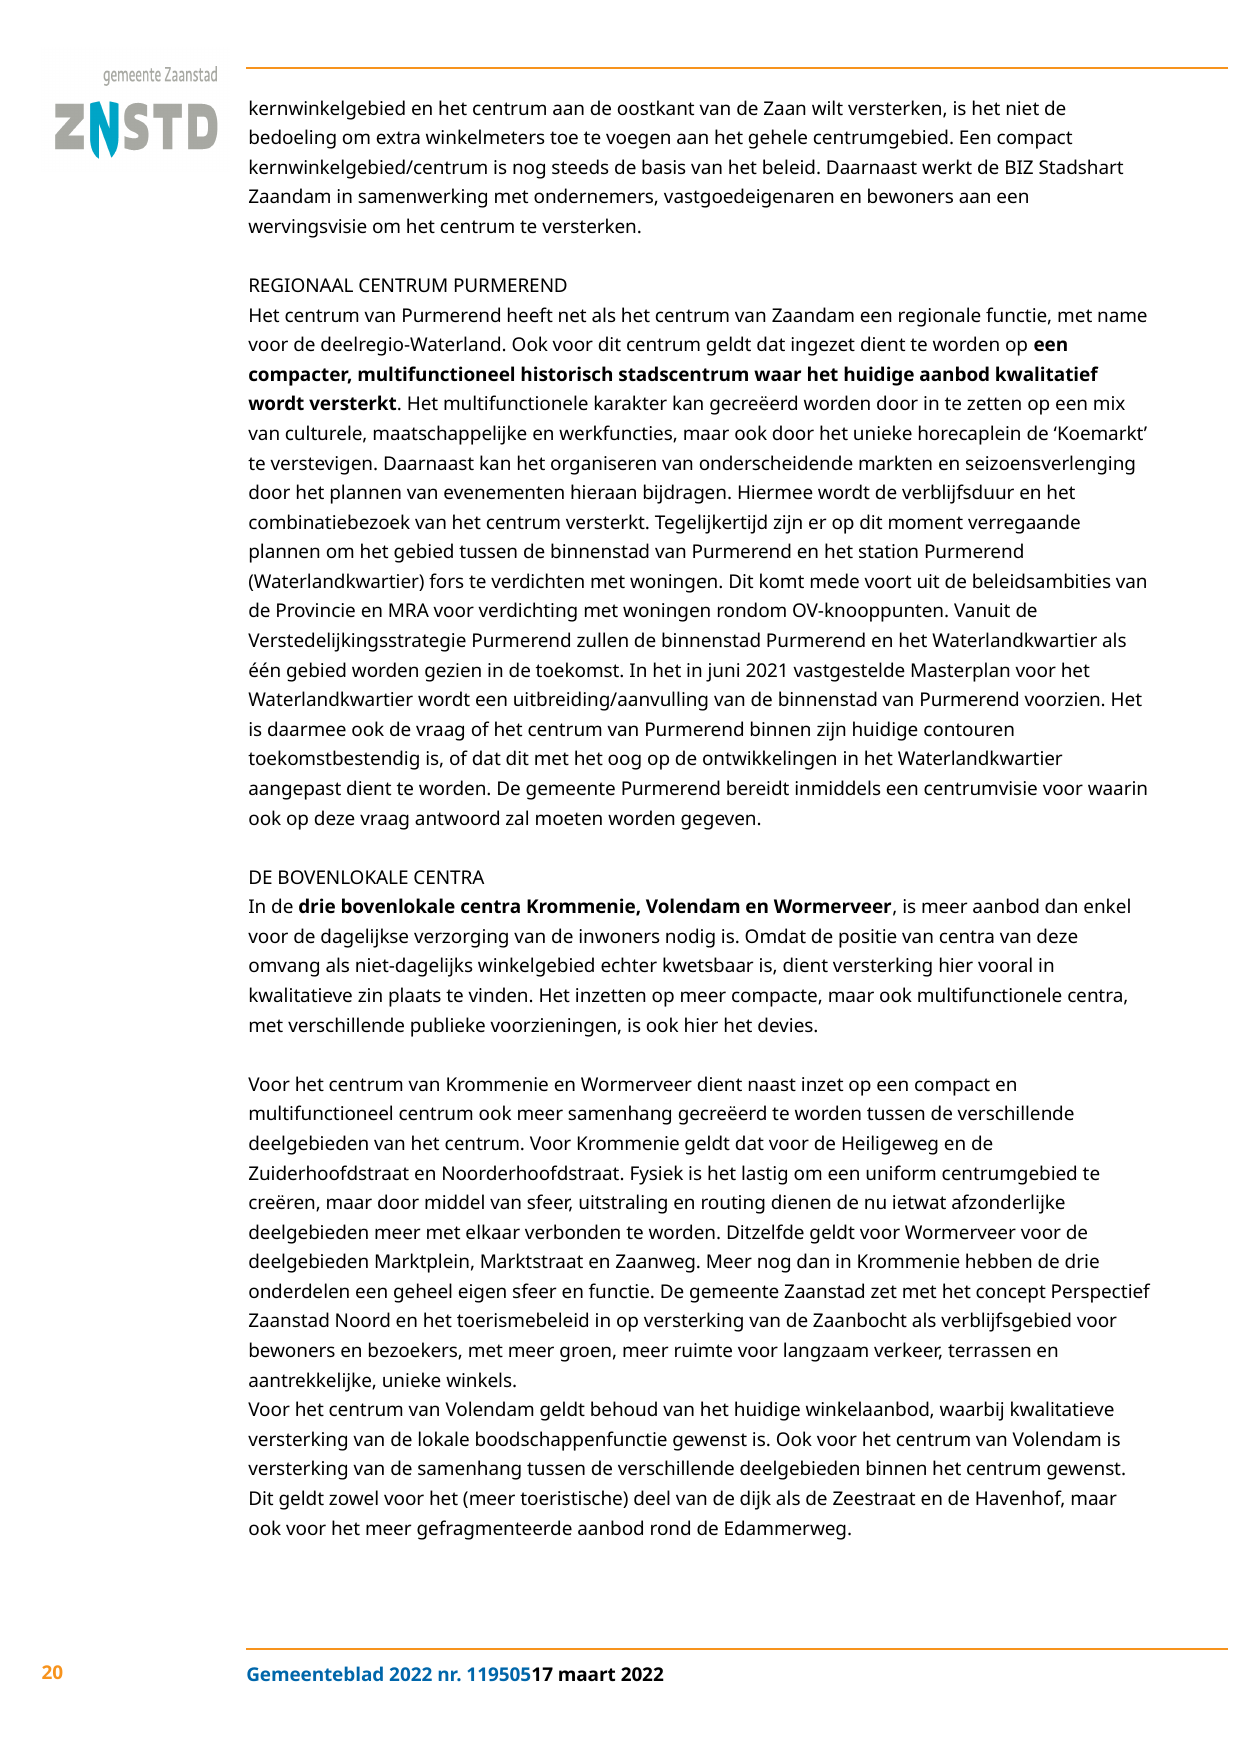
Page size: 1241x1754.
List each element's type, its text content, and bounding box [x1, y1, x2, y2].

text DE BOVENLOKALE CENTRA [248, 864, 1152, 890]
picture [41, 47, 231, 172]
text kernwinkelgebied en het centrum aan de oostkant van de Zaan wilt versterken, is het niet de bedoeling om extra winkelmeters toe te voegen aan het gehele centrumgebied. Een compact kernwinkelgebied/centrum is nog steeds de basis van het beleid. Daarnaast werkt de BIZ Stadshart Zaandam in samenwerking met ondernemers, vastgoedeigenaren en bewoners aan een wervingsvisie om het centrum te versterken. [248, 95, 1152, 239]
text In de drie bovenlokale centra Krommenie, Volendam en Wormerveer, is meer aanbod dan enkel voor de dagelijkse verzorging van de inwoners nodig is. Omdat de positie van centra van deze omvang als niet-dagelijks winkelgebied echter kwetsbaar is, dient versterking hier vooral in kwalitatieve zin plaats te vinden. Het inzetten op meer compacte, maar ook multifunctionele centra, met verschillende publieke voorzieningen, is ook hier het devies. [248, 893, 1152, 1038]
text Voor het centrum van Volendam geldt behoud van het huidige winkelaanbod, waarbij kwalitatieve versterking van de lokale boodschappenfunctie gewenst is. Ook voor het centrum van Volendam is versterking van de samenhang tussen de verschillende deelgebieden binnen het centrum gewenst. Dit geldt zowel voor het (meer toeristische) deel van de dijk als de Zeestraat en de Havenhof, maar ook voor het meer gefragmenteerde aanbod rond de Edammerweg. [248, 1396, 1152, 1541]
text Voor het centrum van Krommenie en Wormerveer dient naast inzet op een compact en multifunctioneel centrum ook meer samenhang gecreëerd te worden tussen de verschillende deelgebieden van het centrum. Voor Krommenie geldt dat voor de Heiligeweg en de Zuiderhoofdstraat en Noorderhoofdstraat. Fysiek is het lastig om een uniform centrumgebied te creëren, maar door middel van sfeer, uitstraling en routing dienen de nu ietwat afzonderlijke deelgebieden meer met elkaar verbonden te worden. Ditzelfde geldt voor Wormerveer voor de deelgebieden Marktplein, Marktstraat en Zaanweg. Meer nog dan in Krommenie hebben de drie onderdelen een geheel eigen sfeer en functie. De gemeente Zaanstad zet met het concept Perspectief Zaanstad Noord en het toerismebeleid in op versterking van de Zaanbocht als verblijfsgebied voor bewoners en bezoekers, met meer groen, meer ruimte voor langzaam verkeer, terrassen en aantrekkelijke, unieke winkels. [248, 1071, 1152, 1393]
text REGIONAAL CENTRUM PURMEREND [248, 272, 1152, 298]
text Het centrum van Purmerend heeft net als het centrum van Zaandam een regionale functie, met name voor de deelregio-Waterland. Ook voor dit centrum geldt dat ingezet dient te worden op een compacter, multifunctioneel historisch stadscentrum waar het huidige aanbod kwalitatief wordt versterkt. Het multifunctionele karakter kan gecreëerd worden door in te zetten op een mix van culturele, maatschappelijke en werkfuncties, maar ook door het unieke horecaplein de ‘Koemarkt’ te verstevigen. Daarnaast kan het organiseren van onderscheidende markten en seizoensverlenging door het plannen van evenementen hieraan bijdragen. Hiermee wordt de verblijfsduur en het combinatiebezoek van het centrum versterkt. Tegelijkertijd zijn er op dit moment verregaande plannen om het gebied tussen de binnenstad van Purmerend en het station Purmerend (Waterlandkwartier) fors te verdichten met woningen. Dit komt mede voort uit de beleidsambities van de Provincie en MRA voor verdichting met woningen rondom OV-knooppunten. Vanuit de Verstedelijkingsstrategie Purmerend zullen de binnenstad Purmerend en het Waterlandkwartier als één gebied worden gezien in de toekomst. In het in juni 2021 vastgestelde Masterplan voor het Waterlandkwartier wordt een uitbreiding/aanvulling van de binnenstad van Purmerend voorzien. Het is daarmee ook de vraag of het centrum van Purmerend binnen zijn huidige contouren toekomstbestendig is, of dat dit met het oog op de ontwikkelingen in het Waterlandkwartier aangepast dient te worden. De gemeente Purmerend bereidt inmiddels een centrumvisie voor waarin ook op deze vraag antwoord zal moeten worden gegeven. [248, 302, 1152, 831]
